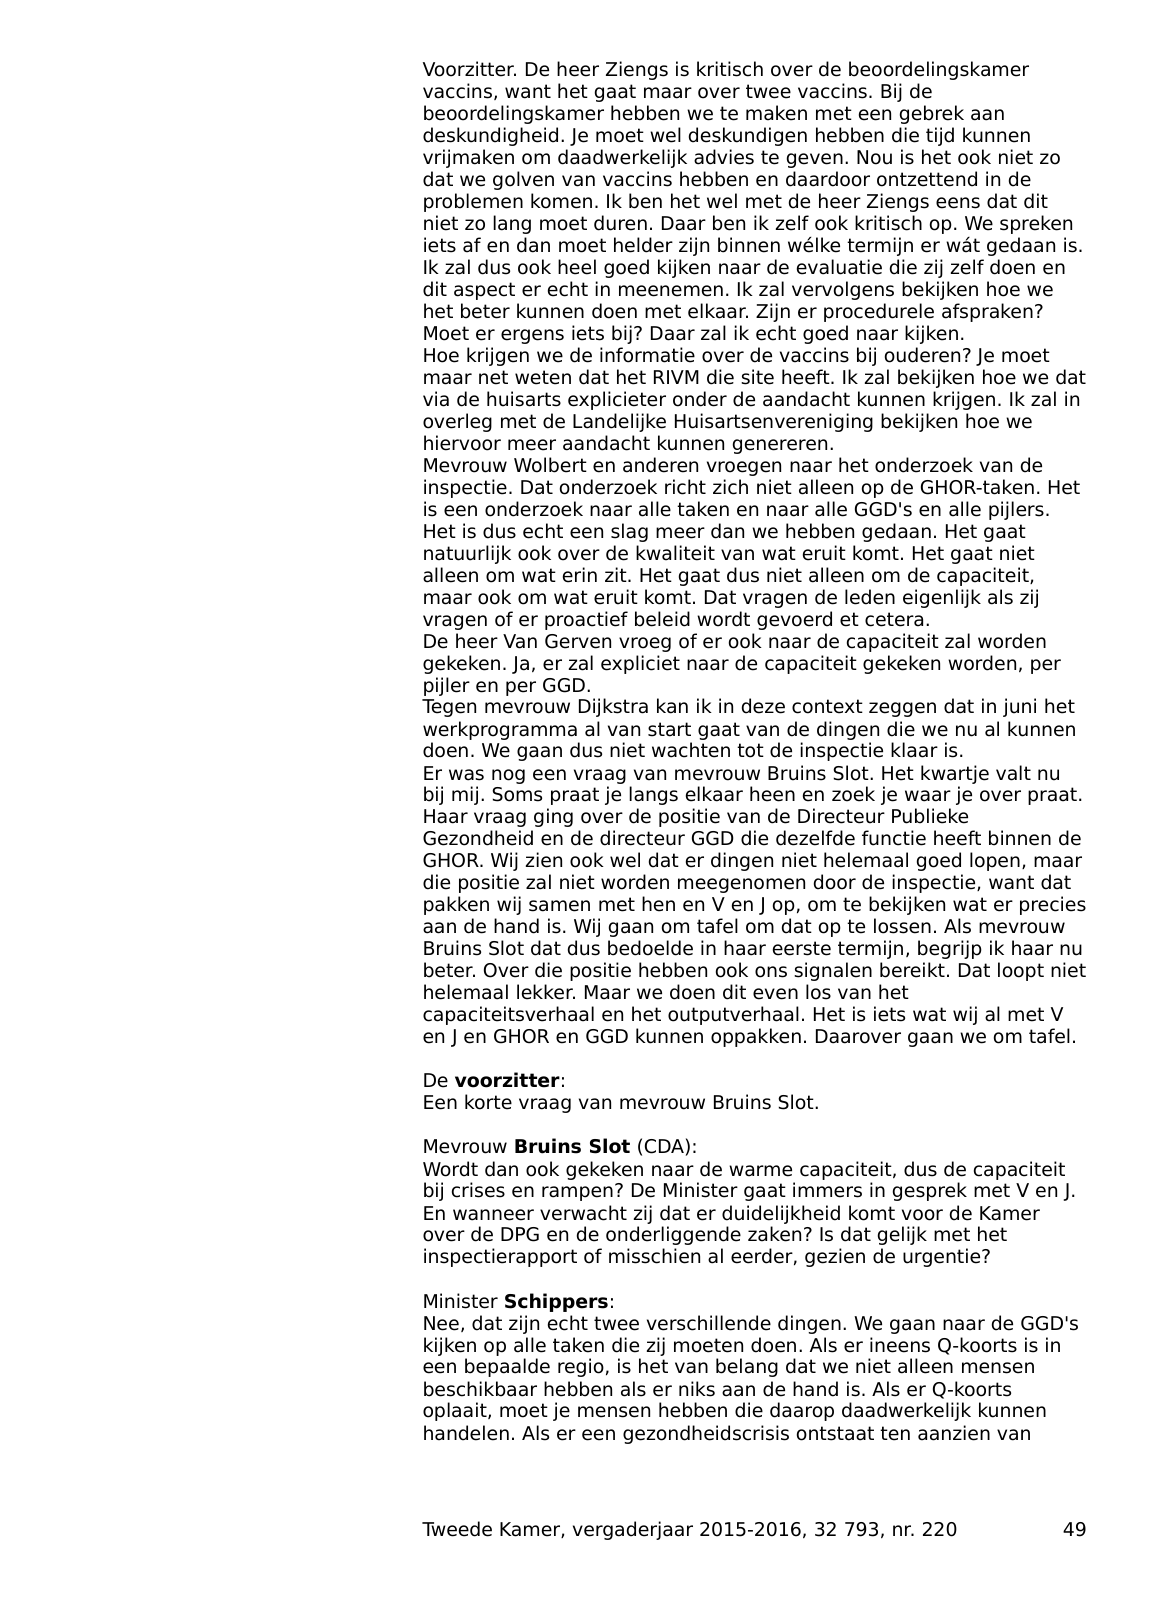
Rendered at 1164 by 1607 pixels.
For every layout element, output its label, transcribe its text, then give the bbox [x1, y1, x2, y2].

text Tegen mevrouw Dijkstra kan ik in deze context zeggen dat in juni het werkprogramma al van start gaat van de dingen die we nu al kunnen doen. We gaan dus niet wachten tot de inspectie klaar is. [422, 696, 1087, 762]
text Hoe krijgen we de informatie over de vaccins bij ouderen? Je moet maar net weten dat het RIVM die site heeft. Ik zal bekijken hoe we dat via de huisarts explicieter onder de aandacht kunnen krijgen. Ik zal in overleg met de Landelijke Huisartsenvereniging bekijken hoe we hiervoor meer aandacht kunnen genereren. [422, 345, 1087, 455]
text Nee, dat zijn echt twee verschillende dingen. We gaan naar de GGD's kijken op alle taken die zij moeten doen. Als er ineens Q-koorts is in een bepaalde regio, is het van belang dat we niet alleen mensen beschikbaar hebben als er niks aan de hand is. Als er Q-koorts oplaait, moet je mensen hebben die daarop daadwerkelijk kunnen handelen. Als er een gezondheidscrisis ontstaat ten aanzien van [422, 1312, 1087, 1444]
text Er was nog een vraag van mevrouw Bruins Slot. Het kwartje valt nu bij mij. Soms praat je langs elkaar heen en zoek je waar je over praat. Haar vraag ging over de positie van de Directeur Publieke Gezondheid en de directeur GGD die dezelfde functie heeft binnen de GHOR. Wij zien ook wel dat er dingen niet helemaal goed lopen, maar die positie zal niet worden meegenomen door de inspectie, want dat pakken wij samen met hen en V en J op, om te bekijken wat er precies aan de hand is. Wij gaan om tafel om dat op te lossen. Als mevrouw Bruins Slot dat dus bedoelde in haar eerste termijn, begrijp ik haar nu beter. Over die positie hebben ook ons signalen bereikt. Dat loopt niet helemaal lekker. Maar we doen dit even los van het capaciteitsverhaal en het outputverhaal. Het is iets wat wij al met V en J en GHOR en GGD kunnen oppakken. Daarover gaan we om tafel. [422, 762, 1087, 1048]
text Wordt dan ook gekeken naar de warme capaciteit, dus de capaciteit bij crises en rampen? De Minister gaat immers in gesprek met V en J. En wanneer verwacht zij dat er duidelijkheid komt voor de Kamer over de DPG en de onderliggende zaken? Is dat gelijk met het inspectierapport of misschien al eerder, gezien de urgentie? [422, 1158, 1087, 1268]
text Een korte vraag van mevrouw Bruins Slot. [422, 1092, 1087, 1114]
text De heer Van Gerven vroeg of er ook naar de capaciteit zal worden gekeken. Ja, er zal expliciet naar de capaciteit gekeken worden, per pijler en per GGD. [422, 631, 1087, 696]
text De voorzitter: [422, 1070, 1087, 1092]
text Mevrouw Wolbert en anderen vroegen naar het onderzoek van de inspectie. Dat onderzoek richt zich niet alleen op de GHOR-taken. Het is een onderzoek naar alle taken en naar alle GGD's en alle pijlers. Het is dus echt een slag meer dan we hebben gedaan. Het gaat natuurlijk ook over de kwaliteit van wat eruit komt. Het gaat niet alleen om wat erin zit. Het gaat dus niet alleen om de capaciteit, maar ook om wat eruit komt. Dat vragen de leden eigenlijk als zij vragen of er proactief beleid wordt gevoerd et cetera. [422, 455, 1087, 631]
text Mevrouw Bruins Slot (CDA): [422, 1136, 1087, 1158]
text Voorzitter. De heer Ziengs is kritisch over de beoordelingskamer vaccins, want het gaat maar over twee vaccins. Bij de beoordelingskamer hebben we te maken met een gebrek aan deskundigheid. Je moet wel deskundigen hebben die tijd kunnen vrijmaken om daadwerkelijk advies te geven. Nou is het ook niet zo dat we golven van vaccins hebben en daardoor ontzettend in de problemen komen. Ik ben het wel met de heer Ziengs eens dat dit niet zo lang moet duren. Daar ben ik zelf ook kritisch op. We spreken iets af en dan moet helder zijn binnen wélke termijn er wát gedaan is. Ik zal dus ook heel goed kijken naar de evaluatie die zij zelf doen en dit aspect er echt in meenemen. Ik zal vervolgens bekijken hoe we het beter kunnen doen met elkaar. Zijn er procedurele afspraken? Moet er ergens iets bij? Daar zal ik echt goed naar kijken. [422, 59, 1087, 345]
text Minister Schippers: [422, 1291, 1087, 1312]
